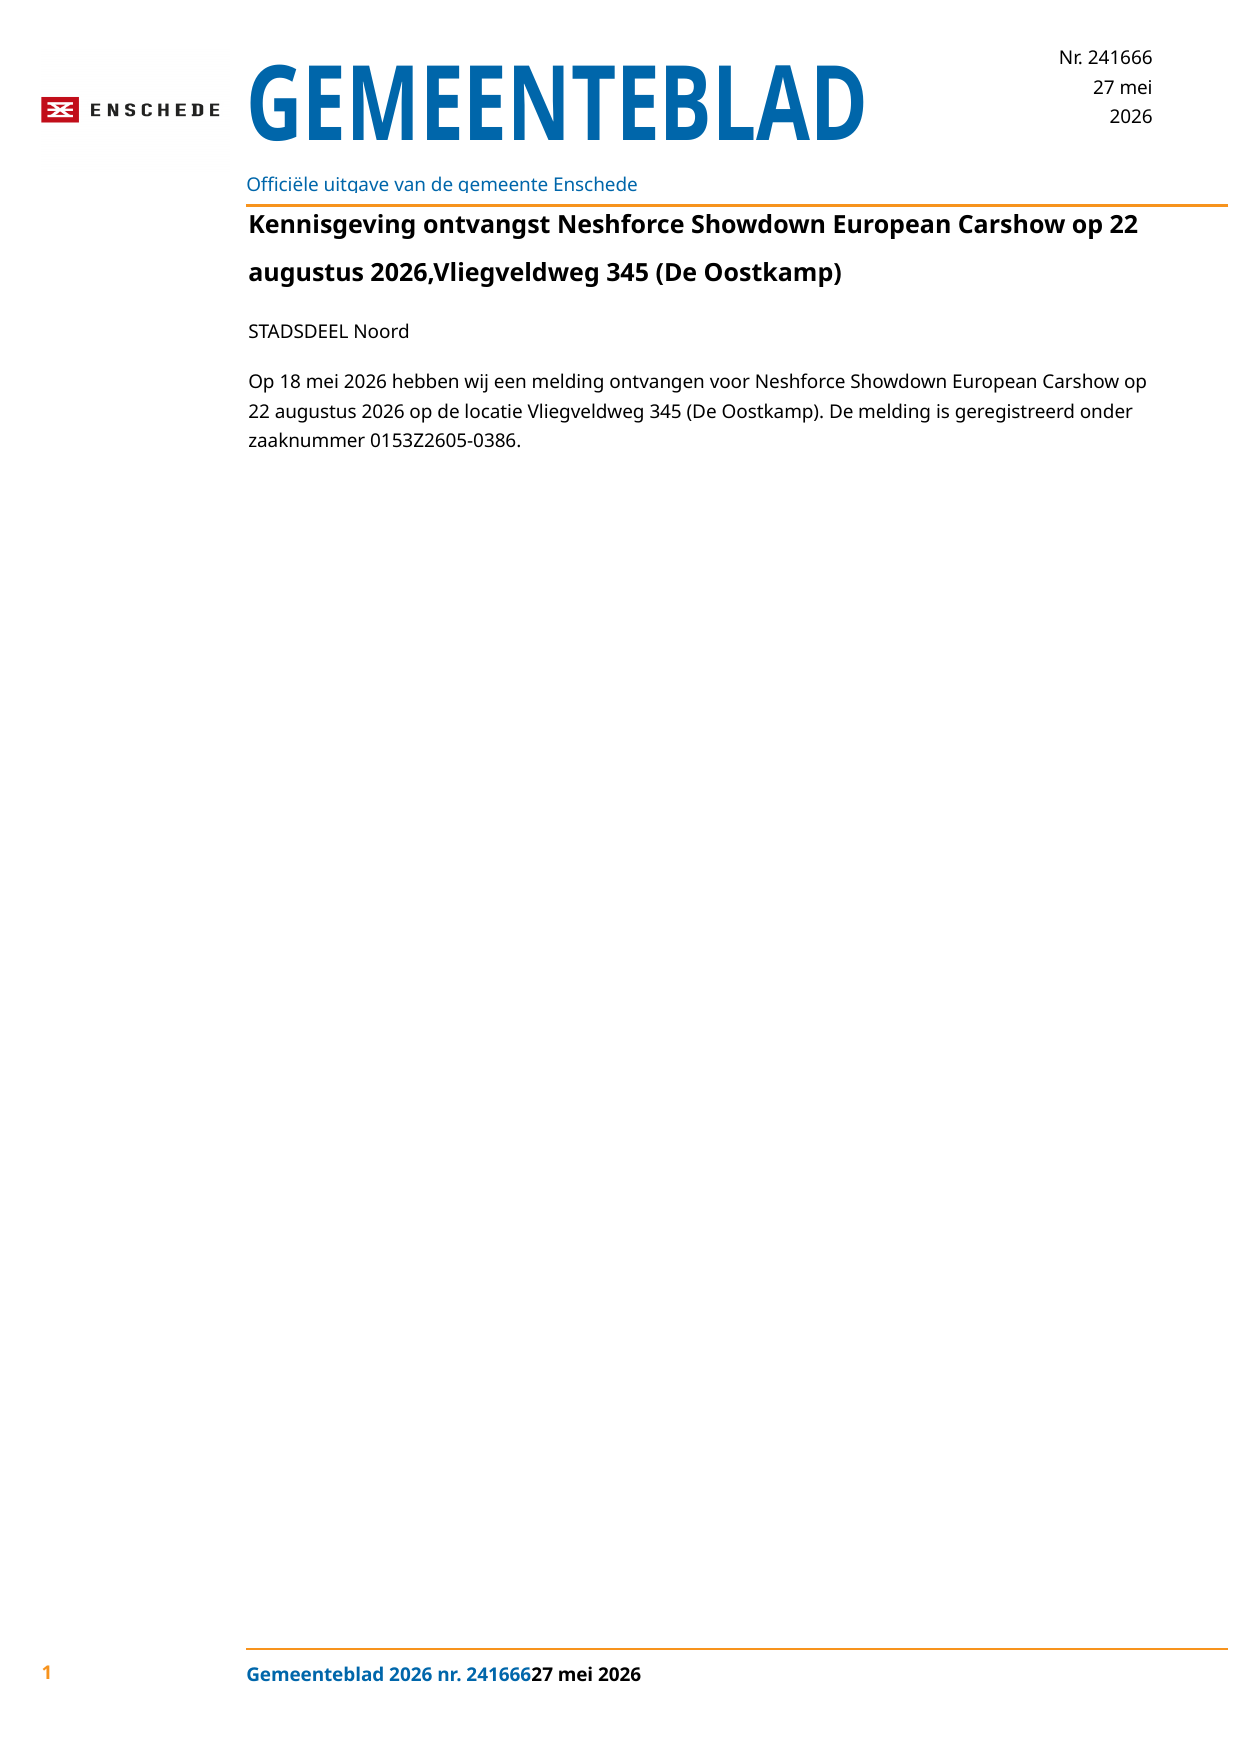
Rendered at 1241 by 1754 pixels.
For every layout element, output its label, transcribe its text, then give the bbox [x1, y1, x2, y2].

text Kennisgeving ontvangst Neshforce Showdown European Carshow op 22 augustus 2026,Vliegveldweg 345 (De Oostkamp) [248, 207, 1152, 288]
text STADSDEEL Noord [248, 318, 1152, 344]
picture [41, 47, 231, 172]
text Op 18 mei 2026 hebben wij een melding ontvangen voor Neshforce Showdown European Carshow op 22 augustus 2026 op de locatie Vliegveldweg 345 (De Oostkamp). De melding is geregistreerd onder zaaknummer 0153Z2605-0386. [248, 368, 1152, 453]
